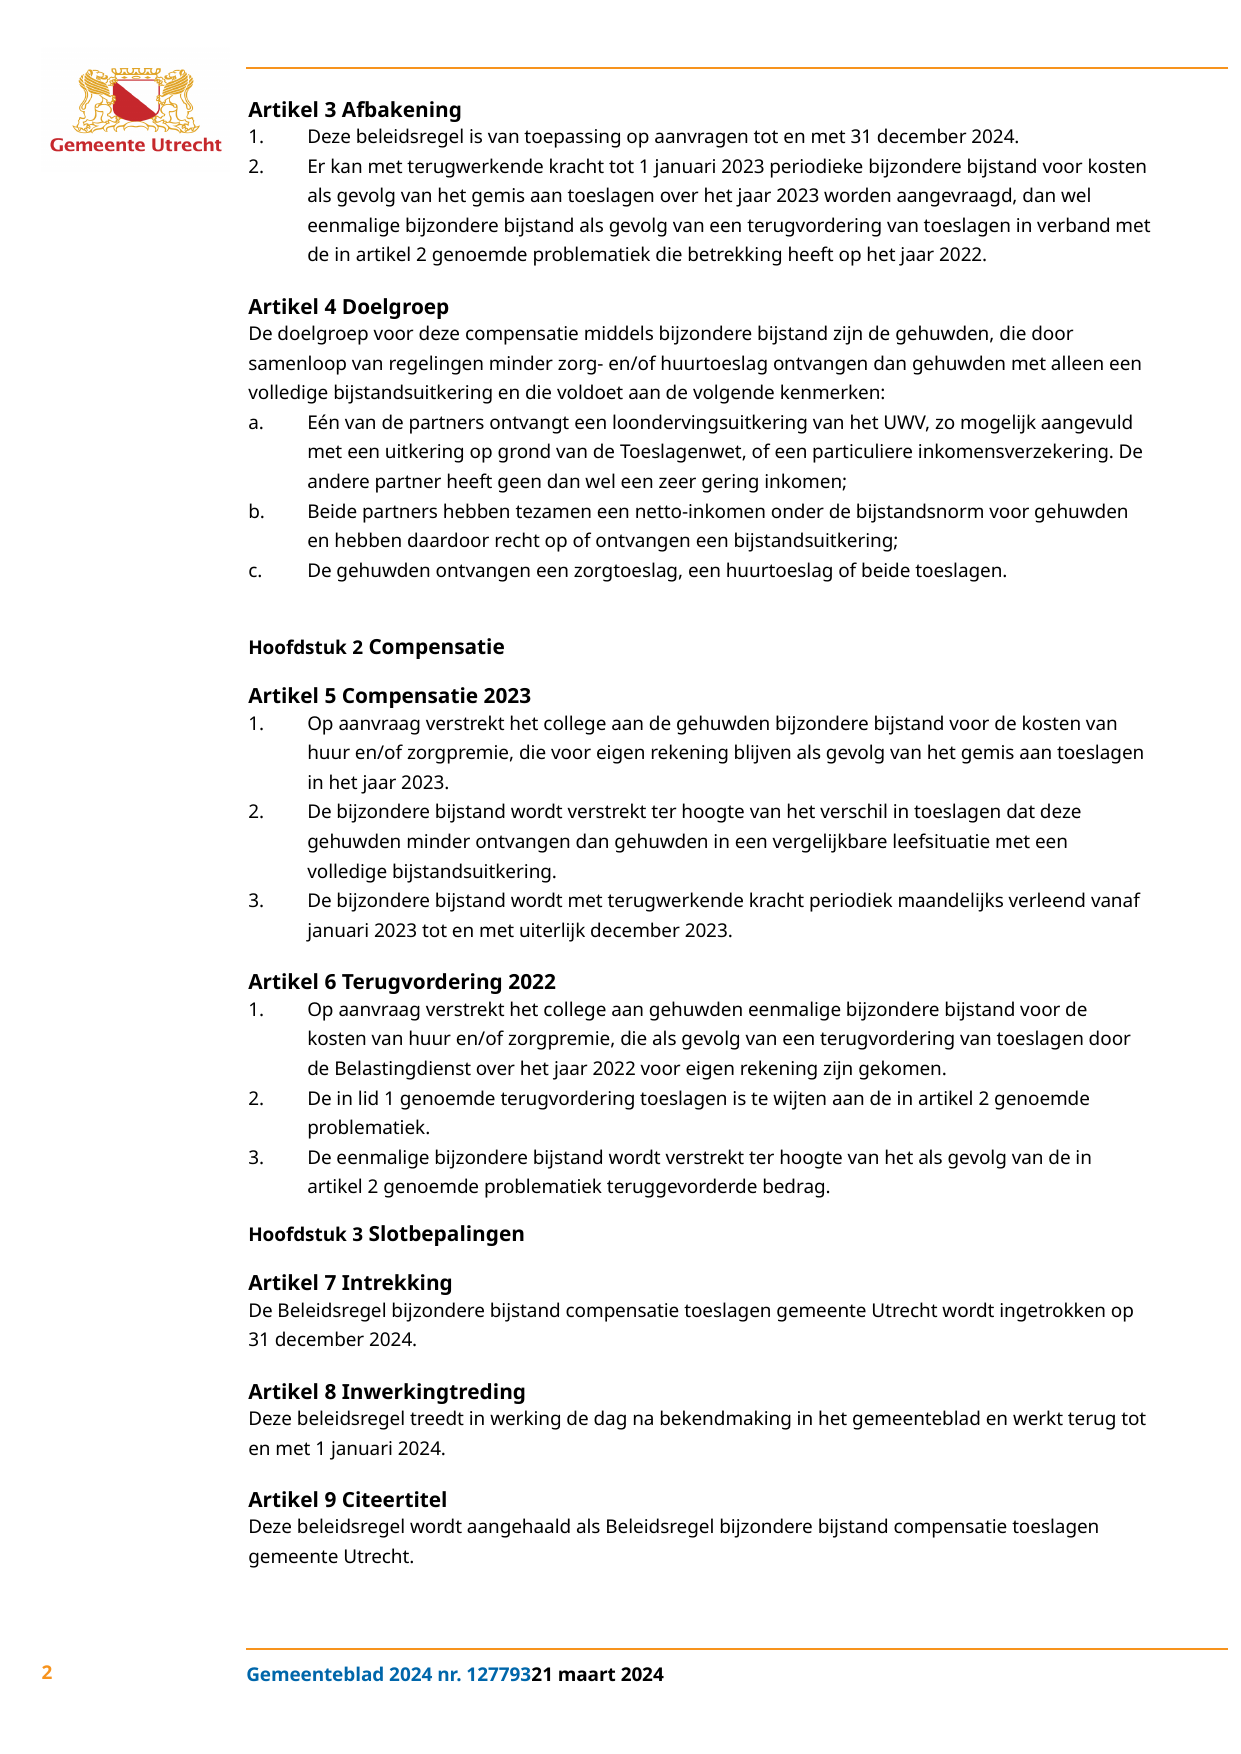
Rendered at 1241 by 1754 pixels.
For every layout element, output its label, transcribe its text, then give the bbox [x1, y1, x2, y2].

text Artikel 7 Intrekking [248, 1268, 1152, 1297]
list Er kan met terugwerkende kracht tot 1 januari 2023 periodieke bijzondere bijstand voor kosten als gevolg van het gemis aan toeslagen over het jaar 2023 worden aangevraagd, dan wel eenmalige bijzondere bijstand als gevolg van een terugvordering van toeslagen in verband met de in artikel 2 genoemde problematiek die betrekking heeft op het jaar 2022. [248, 153, 1152, 267]
text Artikel 3 Afbakening [248, 95, 1152, 123]
text Artikel 4 Doelgroep [248, 292, 1152, 320]
text Deze beleidsregel wordt aangehaald als Beleidsregel bijzondere bijstand compensatie toeslagen gemeente Utrecht. [248, 1514, 1152, 1569]
list De in lid 1 genoemde terugvordering toeslagen is te wijten aan de in artikel 2 genoemde problematiek. [248, 1085, 1152, 1140]
list De eenmalige bijzondere bijstand wordt verstrekt ter hoogte van het als gevolg van de in artikel 2 genoemde problematiek teruggevorderde bedrag. [248, 1144, 1152, 1199]
text De Beleidsregel bijzondere bijstand compensatie toeslagen gemeente Utrecht wordt ingetrokken op 31 december 2024. [248, 1297, 1152, 1352]
list De bijzondere bijstand wordt met terugwerkende kracht periodiek maandelijks verleend vanaf januari 2023 tot en met uiterlijk december 2023. [248, 887, 1152, 943]
list Deze beleidsregel is van toepassing op aanvragen tot en met 31 december 2024. [248, 123, 1152, 149]
text Hoofdstuk 3 Slotbepalingen [248, 1219, 1152, 1247]
text Hoofdstuk 2 Compensatie [248, 632, 1152, 661]
text Artikel 9 Citeertitel [248, 1485, 1152, 1514]
list De bijzondere bijstand wordt verstrekt ter hoogte van het verschil in toeslagen dat deze gehuwden minder ontvangen dan gehuwden in een vergelijkbare leefsituatie met een volledige bijstandsuitkering. [248, 799, 1152, 884]
list Beide partners hebben tezamen een netto-inkomen onder de bijstandsnorm voor gehuwden en hebben daardoor recht op of ontvangen een bijstandsuitkering; [248, 498, 1152, 553]
text Deze beleidsregel treedt in werking de dag na bekendmaking in het gemeenteblad en werkt terug tot en met 1 januari 2024. [248, 1405, 1152, 1461]
list Eén van de partners ontvangt een loondervingsuitkering van het UWV, zo mogelijk aangevuld met een uitkering op grond van de Toeslagenwet, of een particuliere inkomensverzekering. De andere partner heeft geen dan wel een zeer gering inkomen; [248, 409, 1152, 494]
list Op aanvraag verstrekt het college aan de gehuwden bijzondere bijstand voor de kosten van huur en/of zorgpremie, die voor eigen rekening blijven als gevolg van het gemis aan toeslagen in het jaar 2023. [248, 710, 1152, 795]
list Op aanvraag verstrekt het college aan gehuwden eenmalige bijzondere bijstand voor de kosten van huur en/of zorgpremie, die als gevolg van een terugvordering van toeslagen door de Belastingdienst over het jaar 2022 voor eigen rekening zijn gekomen. [248, 996, 1152, 1081]
list De gehuwden ontvangen een zorgtoeslag, een huurtoeslag of beide toeslagen. [248, 557, 1152, 583]
text De doelgroep voor deze compensatie middels bijzondere bijstand zijn de gehuwden, die door samenloop van regelingen minder zorg- en/of huurtoeslag ontvangen dan gehuwden met alleen een volledige bijstandsuitkering en die voldoet aan de volgende kenmerken: [248, 320, 1152, 405]
text Artikel 5 Compensatie 2023 [248, 682, 1152, 710]
picture [41, 47, 231, 172]
text Artikel 8 Inwerkingtreding [248, 1377, 1152, 1405]
text Artikel 6 Terugvordering 2022 [248, 967, 1152, 996]
